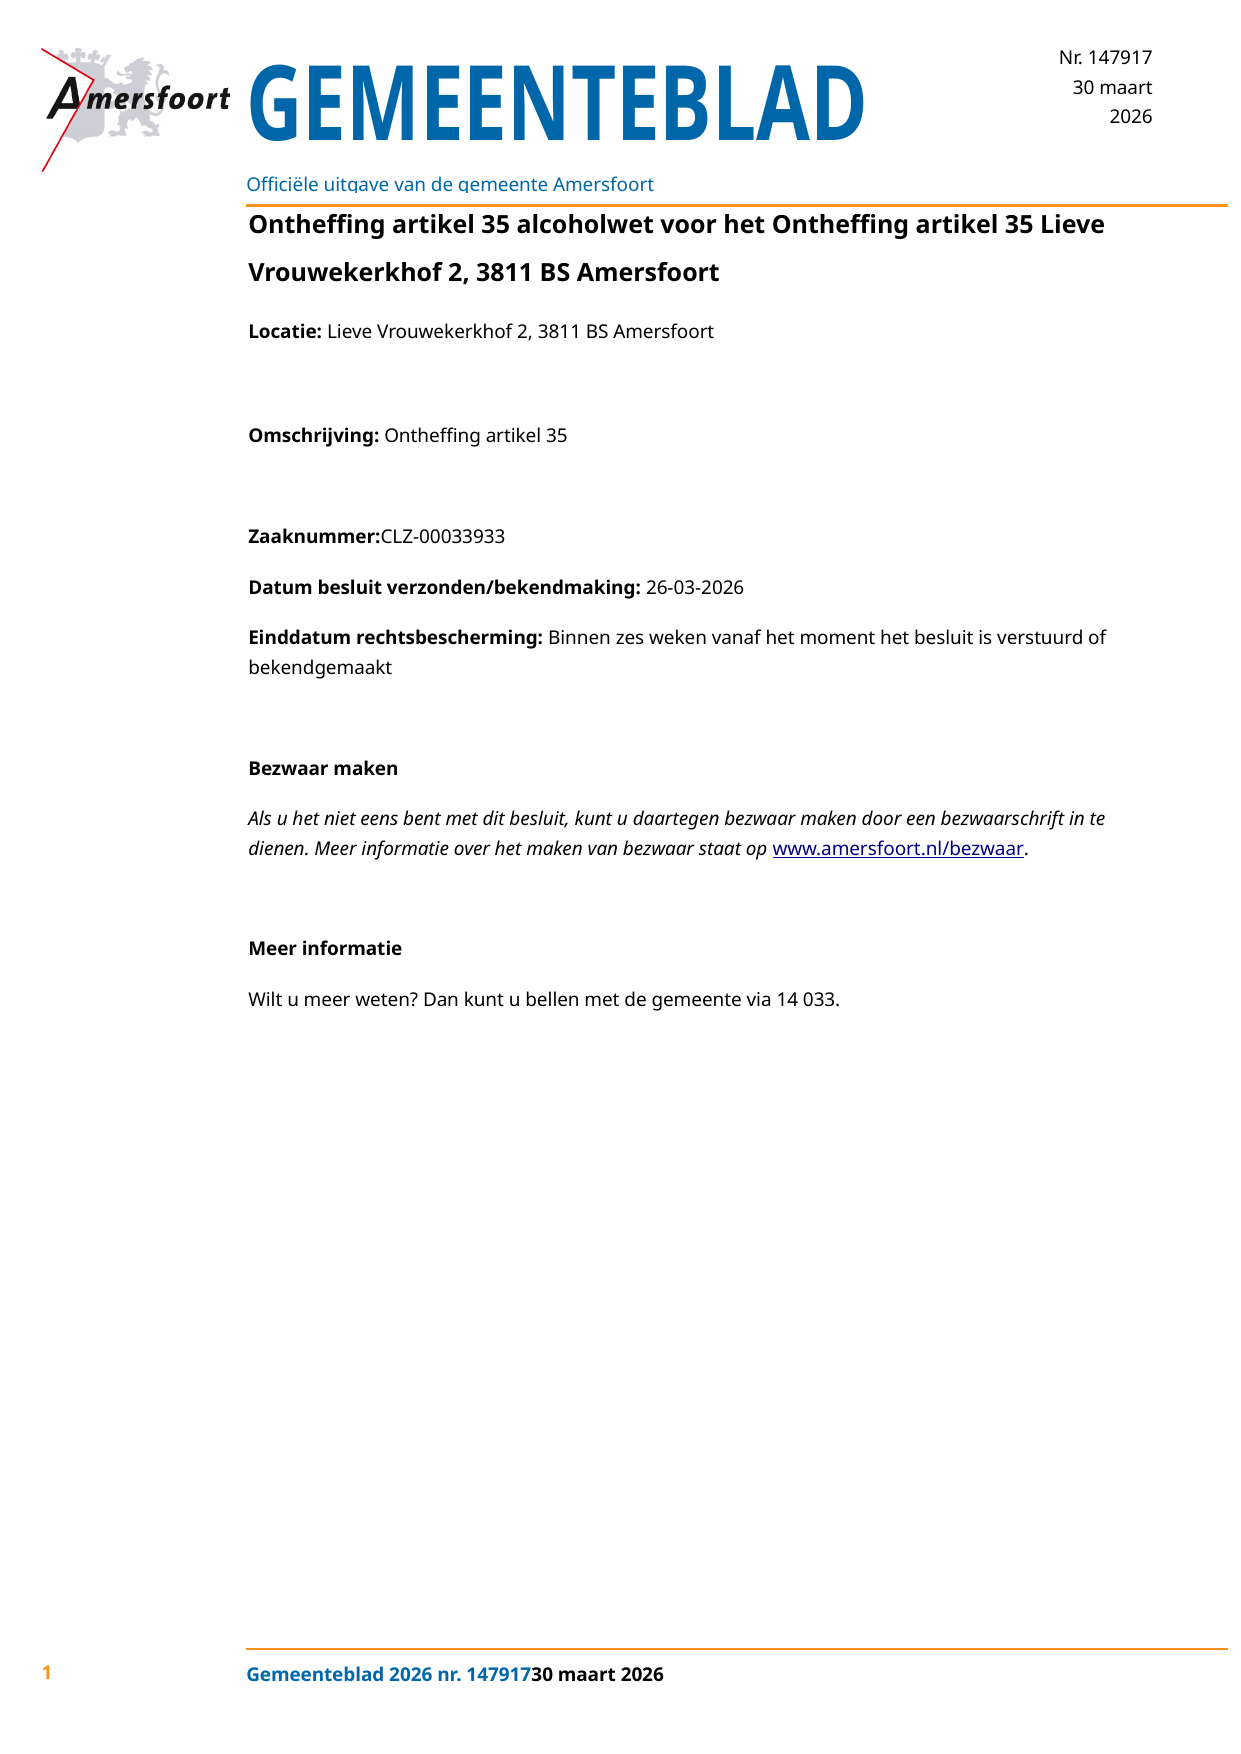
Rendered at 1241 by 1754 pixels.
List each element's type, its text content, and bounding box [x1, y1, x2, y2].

picture [41, 47, 231, 172]
text Zaaknummer:CLZ-00033933 [248, 523, 1152, 549]
text Meer informatie [248, 936, 1152, 961]
text Datum besluit verzonden/bekendmaking: 26-03-2026 [248, 574, 1152, 600]
text ﻿Omschrijving: Ontheffing artikel 35 [248, 419, 1152, 448]
text Locatie: Lieve Vrouwekerkhof 2, 3811 BS Amersfoort [248, 318, 1152, 344]
text Als u het niet eens bent met dit besluit, kunt u daartegen bezwaar maken door een bezwaarschrift in te dienen. Meer informatie over het maken van bezwaar staat op www.amersfoort.nl/bezwaar. [248, 805, 1152, 861]
text Bezwaar maken [248, 755, 1152, 781]
text Ontheffing artikel 35 alcoholwet voor het Ontheffing artikel 35 Lieve Vrouwekerkhof 2, 3811 BS Amersfoort [248, 207, 1152, 288]
text Wilt u meer weten? Dan kunt u bellen met de gemeente via 14 033. [248, 986, 1152, 1012]
text Einddatum rechtsbescherming: Binnen zes weken vanaf het moment het besluit is verstuurd of bekendgemaakt [248, 624, 1152, 680]
